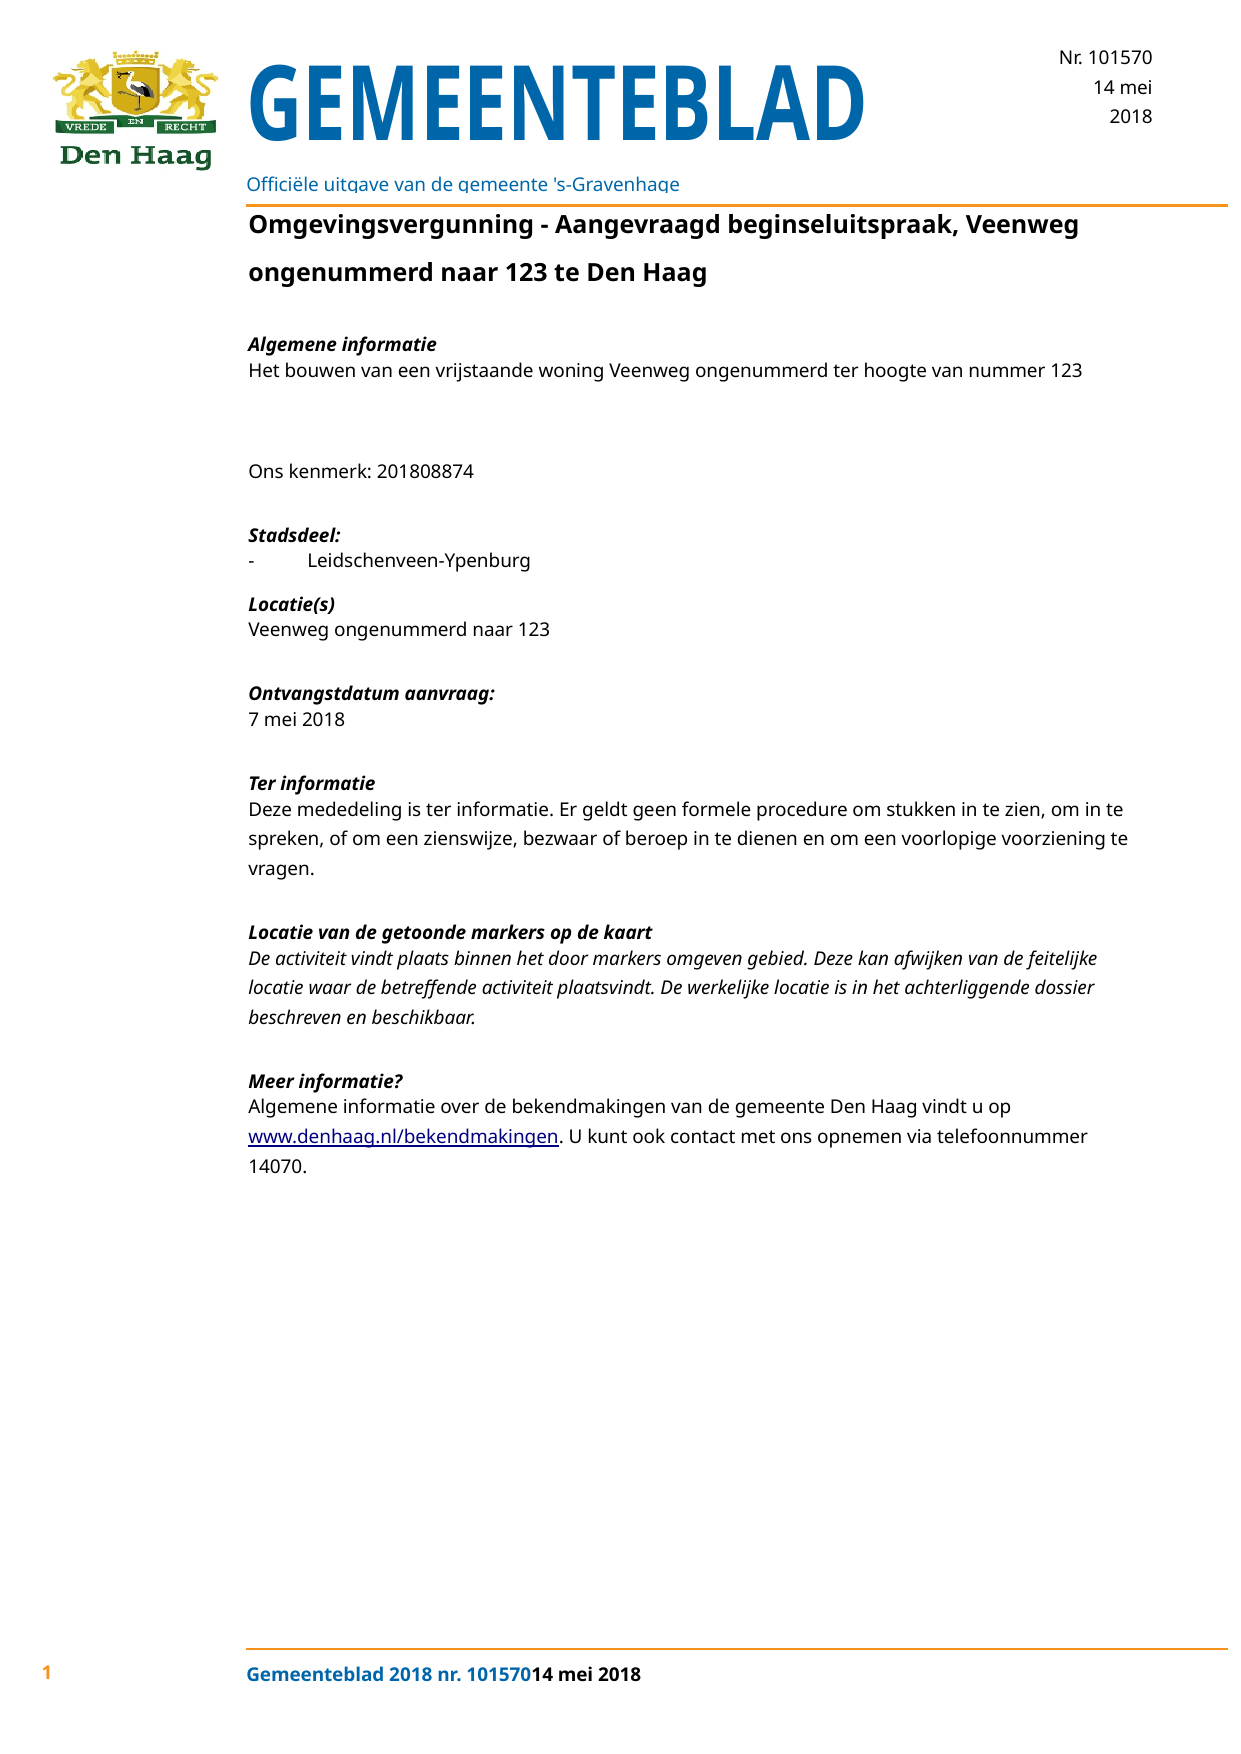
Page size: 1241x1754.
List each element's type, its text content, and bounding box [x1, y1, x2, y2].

text Locatie van de getoonde markers op de kaart [248, 919, 1152, 945]
text Locatie(s) [248, 591, 1152, 617]
text Ons kenmerk: 201808874 [248, 458, 1152, 484]
text Omgevingsvergunning - Aangevraagd beginseluitspraak, Veenweg ongenummerd naar 123 te Den Haag [248, 207, 1152, 288]
text Deze mededeling is ter informatie. Er geldt geen formele procedure om stukken in te zien, om in te spreken, of om een zienswijze, bezwaar of beroep in te dienen en om een voorlopige voorziening te vragen. [248, 796, 1152, 881]
text Algemene informatie [248, 331, 1152, 357]
text De activiteit vindt plaats binnen het door markers omgeven gebied. Deze kan afwijken van de feitelijke locatie waar de betreffende activiteit plaatsvindt. De werkelijke locatie is in het achterliggende dossier beschreven en beschikbaar. [248, 945, 1152, 1030]
text Ter informatie [248, 770, 1152, 796]
text Stadsdeel: [248, 522, 1152, 548]
text Het bouwen van een vrijstaande woning Veenweg ongenummerd ter hoogte van nummer 123 [248, 357, 1152, 383]
list Leidschenveen-Ypenburg [248, 548, 1152, 573]
text Veenweg ongenummerd naar 123 [248, 617, 1152, 642]
picture [41, 47, 231, 172]
text Ontvangstdatum aanvraag: [248, 681, 1152, 706]
text Algemene informatie over de bekendmakingen van de gemeente Den Haag vindt u op www.denhaag.nl/bekendmakingen. U kunt ook contact met ons opnemen via telefoonnummer 14070. [248, 1094, 1152, 1178]
text Meer informatie? [248, 1068, 1152, 1094]
text 7 mei 2018 [248, 706, 1152, 732]
